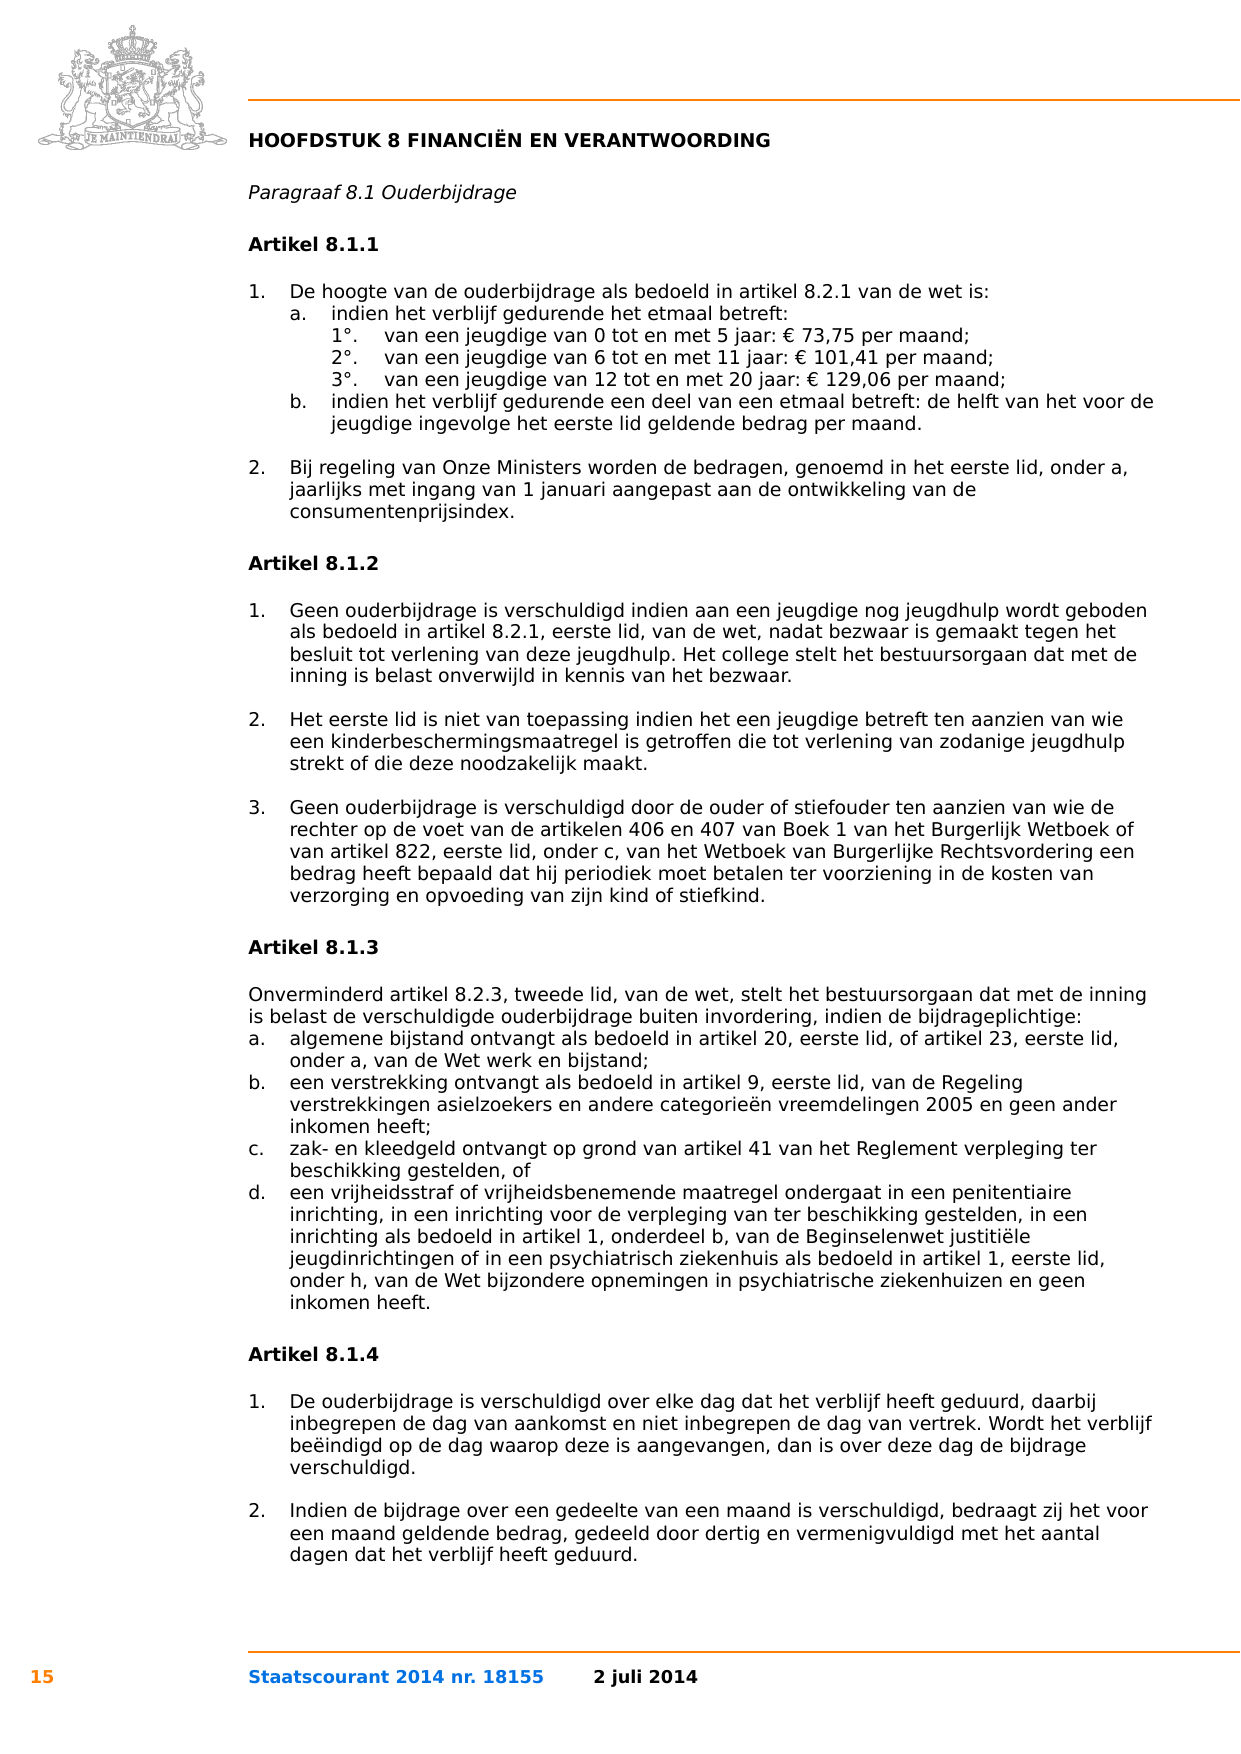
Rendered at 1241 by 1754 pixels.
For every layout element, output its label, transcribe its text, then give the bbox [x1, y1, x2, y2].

text c. zak- en kleedgeld ontvangt op grond van artikel 41 van het Reglement verpleging ter beschikking gestelden, of [248, 1138, 1163, 1182]
text 1. Geen ouderbijdrage is verschuldigd indien aan een jeugdige nog jeugdhulp wordt geboden als bedoeld in artikel 8.2.1, eerste lid, van de wet, nadat bezwaar is gemaakt tegen het besluit tot verlening van deze jeugdhulp. Het college stelt het bestuursorgaan dat met de inning is belast onverwijld in kennis van het bezwaar. [248, 599, 1163, 687]
text 1°. van een jeugdige van 0 tot en met 5 jaar: € 73,75 per maand; [331, 325, 1163, 347]
text 3°. van een jeugdige van 12 tot en met 20 jaar: € 129,06 per maand; [331, 369, 1163, 391]
subtitle Artikel 8.1.2 [248, 552, 1163, 574]
subtitle Paragraaf 8.1 Ouderbijdrage [248, 182, 1163, 204]
text a. indien het verblijf gedurende het etmaal betreft: [289, 303, 1163, 325]
subtitle Artikel 8.1.3 [248, 937, 1163, 959]
text 1. De hoogte van de ouderbijdrage als bedoeld in artikel 8.2.1 van de wet is: [248, 281, 1163, 303]
subtitle Artikel 8.1.4 [248, 1344, 1163, 1366]
text 1. De ouderbijdrage is verschuldigd over elke dag dat het verblijf heeft geduurd, daarbij inbegrepen de dag van aankomst en niet inbegrepen de dag van vertrek. Wordt het verblijf beëindigd op de dag waarop deze is aangevangen, dan is over deze dag de bijdrage verschuldigd. [248, 1391, 1163, 1478]
text 2. Indien de bijdrage over een gedeelte van een maand is verschuldigd, bedraagt zij het voor een maand geldende bedrag, gedeeld door dertig en vermenigvuldigd met het aantal dagen dat het verblijf heeft geduurd. [248, 1500, 1163, 1566]
text Onverminderd artikel 8.2.3, tweede lid, van de wet, stelt het bestuursorgaan dat met de inning is belast de verschuldigde ouderbijdrage buiten invordering, indien de bijdrageplichtige: [248, 984, 1163, 1028]
text 2°. van een jeugdige van 6 tot en met 11 jaar: € 101,41 per maand; [331, 347, 1163, 369]
text 2. Het eerste lid is niet van toepassing indien het een jeugdige betreft ten aanzien van wie een kinderbeschermingsmaatregel is getroffen die tot verlening van zodanige jeugdhulp strekt of die deze noodzakelijk maakt. [248, 709, 1163, 775]
subtitle Artikel 8.1.1 [248, 234, 1163, 256]
text 2. Bij regeling van Onze Ministers worden de bedragen, genoemd in het eerste lid, onder a, jaarlijks met ingang van 1 januari aangepast aan de ontwikkeling van de consumentenprijsindex. [248, 457, 1163, 522]
text a. algemene bijstand ontvangt als bedoeld in artikel 20, eerste lid, of artikel 23, eerste lid, onder a, van de Wet werk en bijstand; [248, 1028, 1163, 1072]
picture [38, 25, 227, 150]
subtitle HOOFDSTUK 8 FINANCIËN EN VERANTWOORDING [248, 130, 1163, 152]
text b. indien het verblijf gedurende een deel van een etmaal betreft: de helft van het voor de jeugdige ingevolge het eerste lid geldende bedrag per maand. [289, 391, 1163, 435]
text d. een vrijheidsstraf of vrijheidsbenemende maatregel ondergaat in een penitentiaire inrichting, in een inrichting voor de verpleging van ter beschikking gestelden, in een inrichting als bedoeld in artikel 1, onderdeel b, van de Beginselenwet justitiële jeugdinrichtingen of in een psychiatrisch ziekenhuis als bedoeld in artikel 1, eerste lid, onder h, van de Wet bijzondere opnemingen in psychiatrische ziekenhuizen en geen inkomen heeft. [248, 1182, 1163, 1314]
text 3. Geen ouderbijdrage is verschuldigd door de ouder of stiefouder ten aanzien van wie de rechter op de voet van de artikelen 406 en 407 van Boek 1 van het Burgerlijk Wetboek of van artikel 822, eerste lid, onder c, van het Wetboek van Burgerlijke Rechtsvordering een bedrag heeft bepaald dat hij periodiek moet betalen ter voorziening in de kosten van verzorging en opvoeding van zijn kind of stiefkind. [248, 797, 1163, 907]
text b. een verstrekking ontvangt als bedoeld in artikel 9, eerste lid, van de Regeling verstrekkingen asielzoekers en andere categorieën vreemdelingen 2005 en geen ander inkomen heeft; [248, 1072, 1163, 1138]
